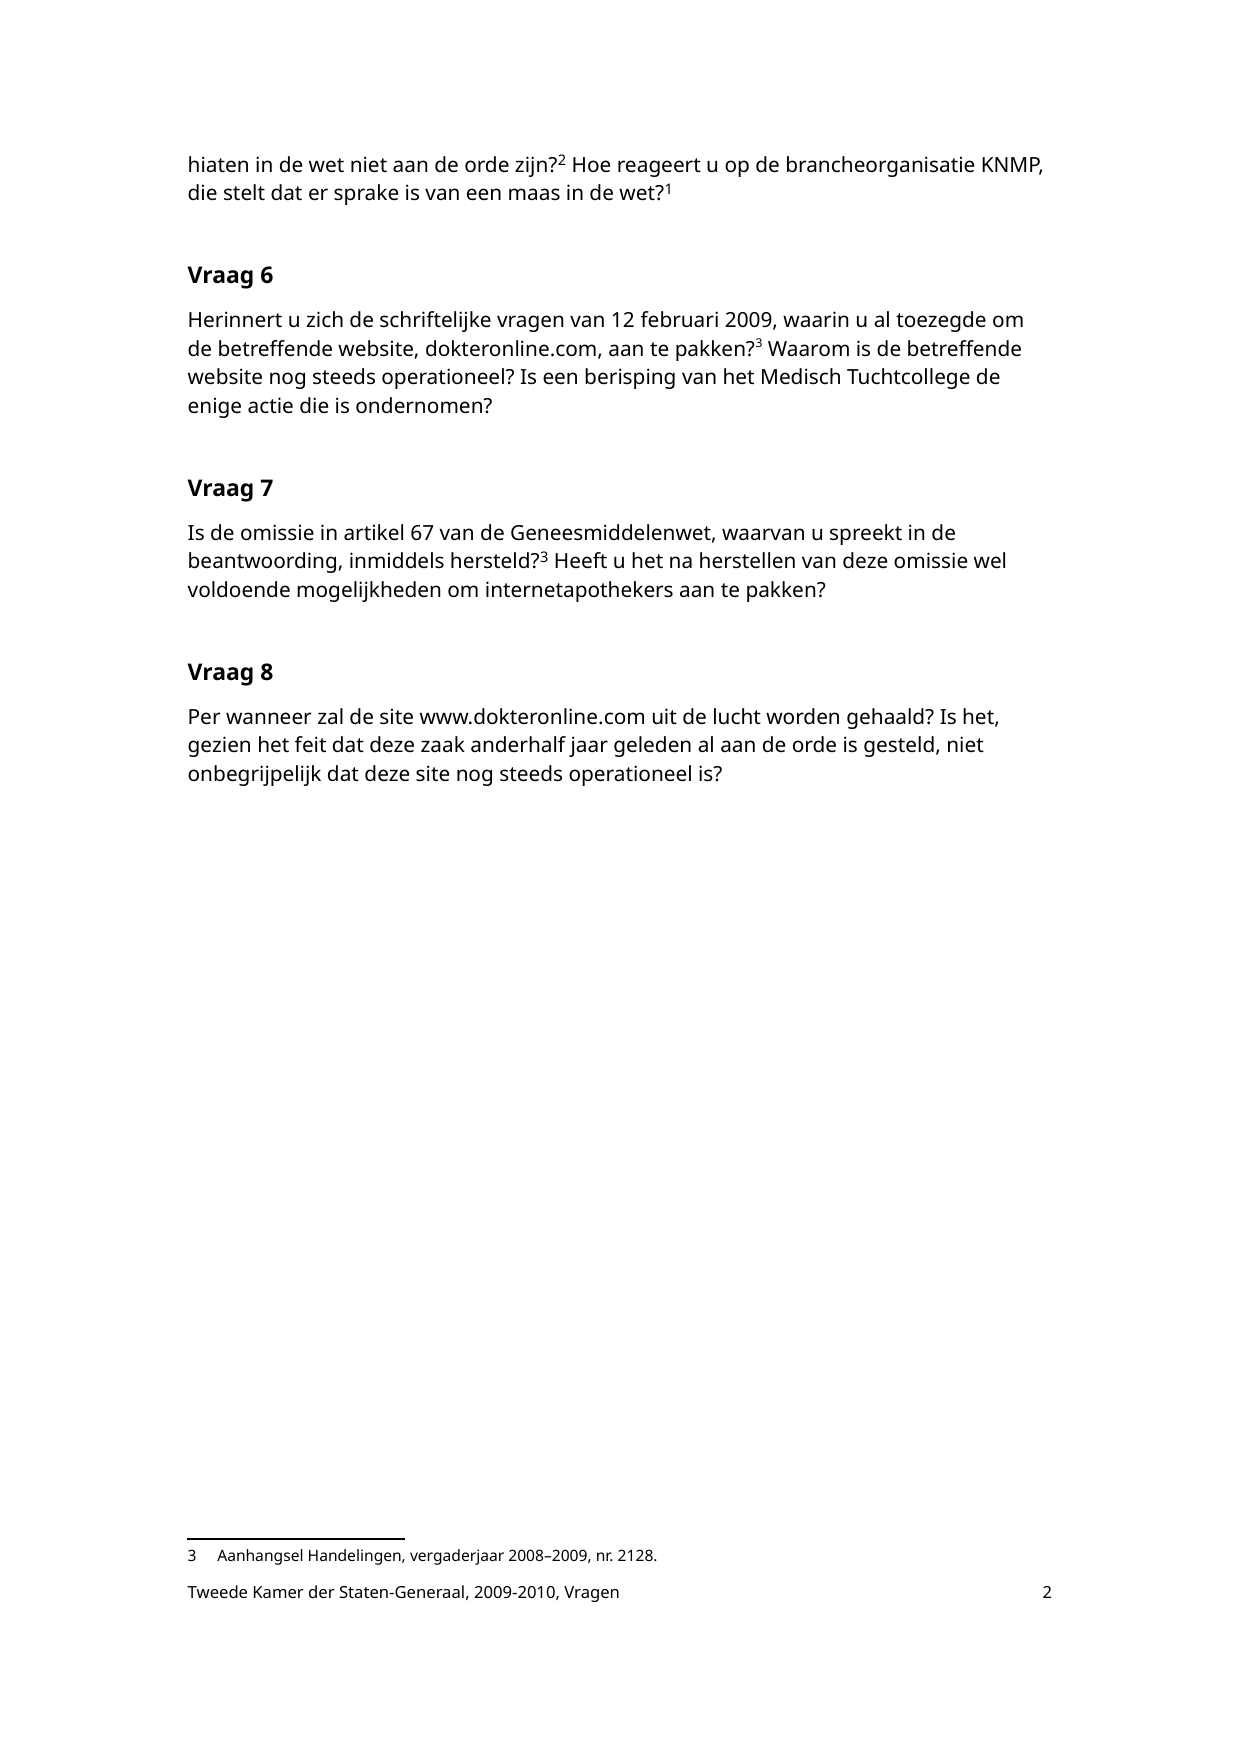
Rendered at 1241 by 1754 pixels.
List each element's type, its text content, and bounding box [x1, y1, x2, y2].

text Per wanneer zal de site www.dokteronline.com uit de lucht worden gehaald? Is het, gezien het feit dat deze zaak anderhalf jaar geleden al aan de orde is gesteld, niet onbegrijpelijk dat deze site nog steeds operationeel is? [187, 702, 1053, 787]
text Aanhangsel Handelingen, vergaderjaar 2008–2009, nr. 2128. [187, 1538, 1053, 1566]
subtitle Vraag 8 [187, 656, 1053, 687]
subtitle Vraag 6 [187, 259, 1053, 291]
text Is de omissie in artikel 67 van de Geneesmiddelenwet, waarvan u spreekt in de beantwoording, inmiddels hersteld?3 Heeft u het na herstellen van deze omissie wel voldoende mogelijkheden om internetapothekers aan te pakken? [187, 518, 1053, 603]
subtitle Vraag 7 [187, 472, 1053, 503]
text Herinnert u zich de schriftelijke vragen van 12 februari 2009, waarin u al toezegde om de betreffende website, dokteronline.com, aan te pakken? Waarom is de betreffende website nog steeds operationeel? Is een berisping van het Medisch Tuchtcollege de enige actie die is ondernomen? [187, 306, 1053, 419]
text hiaten in de wet niet aan de orde zijn?2 Hoe reageert u op de brancheorganisatie KNMP, die stelt dat er sprake is van een maas in de wet?1 [187, 150, 1053, 207]
